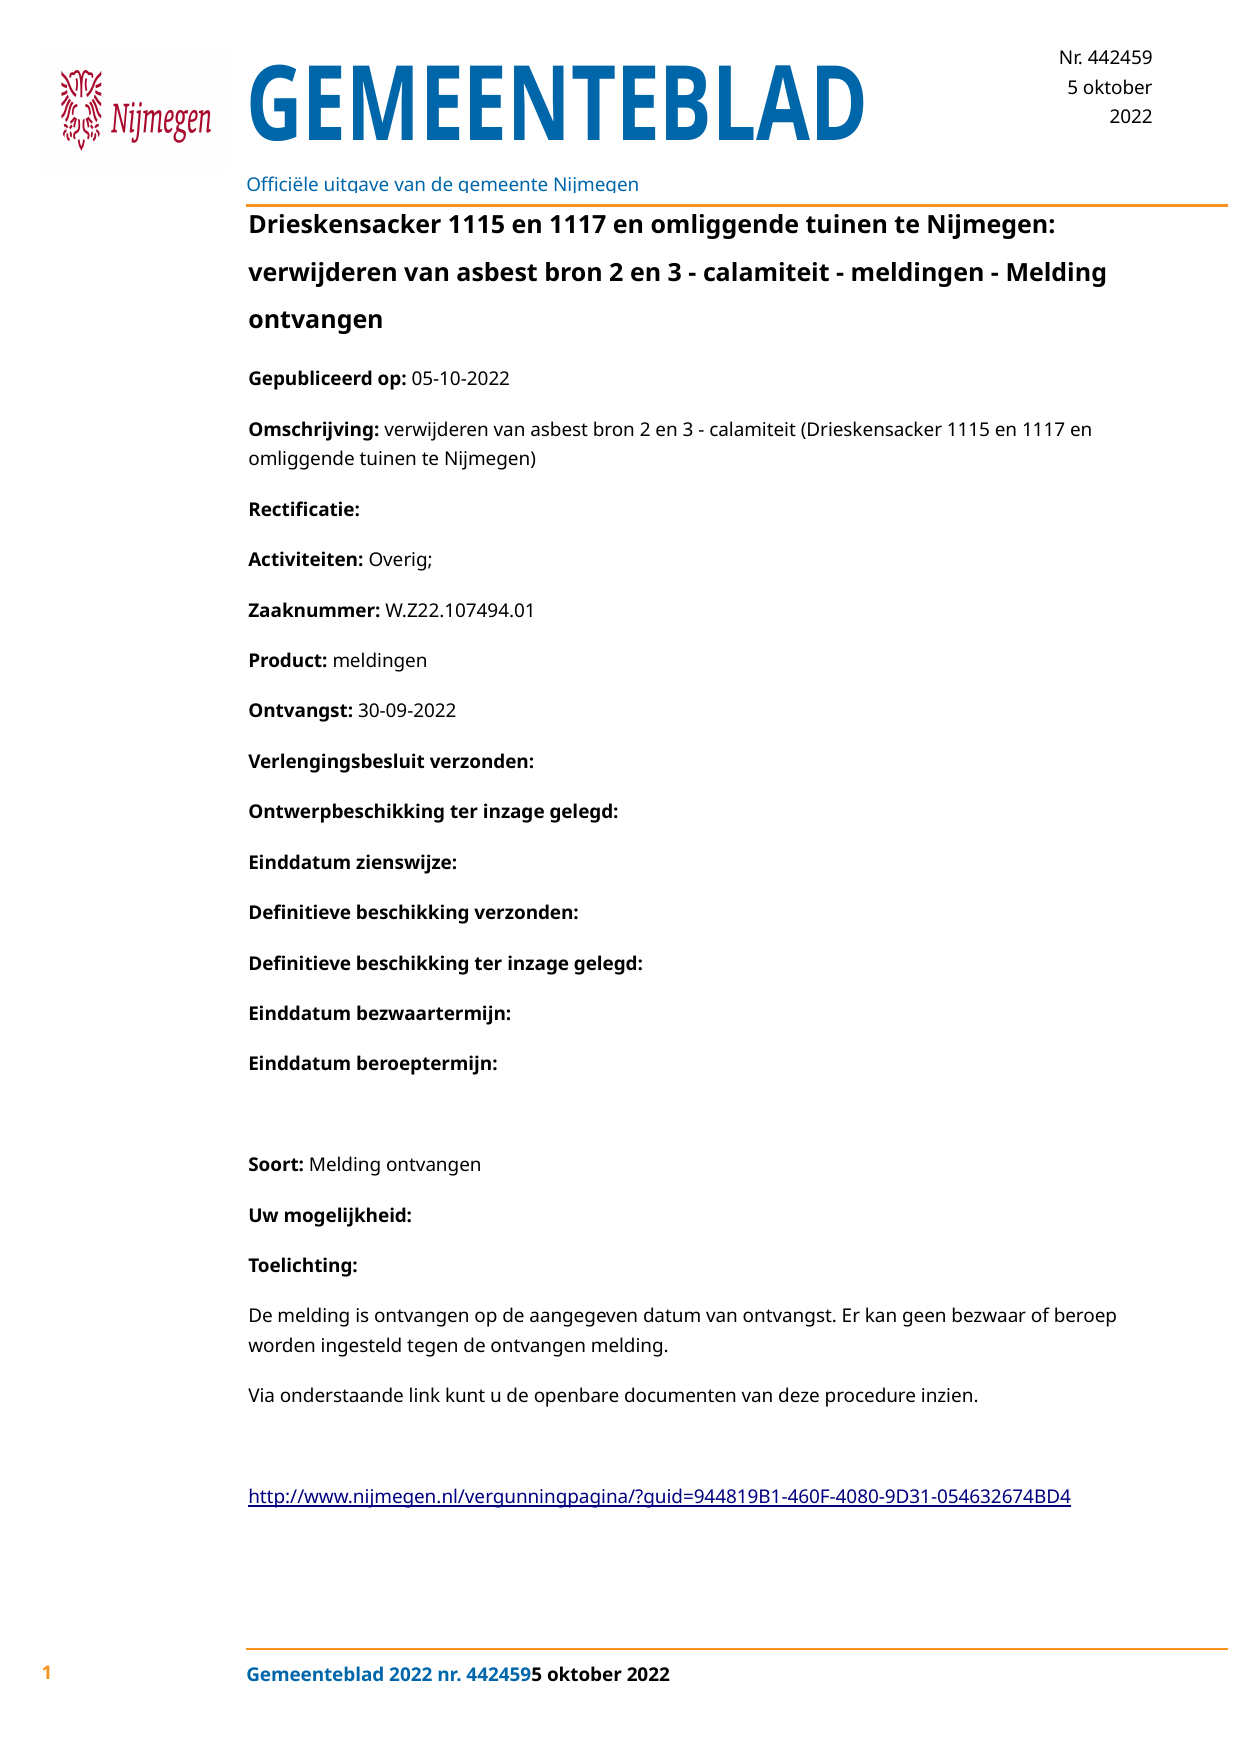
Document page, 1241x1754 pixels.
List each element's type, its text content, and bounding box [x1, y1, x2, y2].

text Einddatum bezwaartermijn: [248, 1000, 1152, 1026]
text Uw mogelijkheid: [248, 1202, 1152, 1227]
text http://www.nijmegen.nl/vergunningpagina/?guid=944819B1-460F-4080-9D31-054632674BD4 [248, 1483, 1152, 1509]
text Product: meldingen [248, 647, 1152, 673]
text Verlengingsbesluit verzonden: [248, 748, 1152, 774]
text Via onderstaande link kunt u de openbare documenten van deze procedure inzien. [248, 1383, 1152, 1408]
text Einddatum zienswijze: [248, 849, 1152, 874]
text Drieskensacker 1115 en 1117 en omliggende tuinen te Nijmegen: verwijderen van asbest bron 2 en 3 - calamiteit - meldingen - Melding ontvangen [248, 207, 1152, 336]
text Definitieve beschikking verzonden: [248, 899, 1152, 925]
text Ontvangst: 30-09-2022 [248, 698, 1152, 723]
text Definitieve beschikking ter inzage gelegd: [248, 950, 1152, 975]
text Soort: Melding ontvangen [248, 1151, 1152, 1177]
text De melding is ontvangen op de aangegeven datum van ontvangst. Er kan geen bezwaar of beroep worden ingesteld tegen de ontvangen melding. [248, 1303, 1152, 1358]
text Toelichting: [248, 1252, 1152, 1278]
text Activiteiten: Overig; [248, 546, 1152, 572]
text Zaaknummer: W.Z22.107494.01 [248, 597, 1152, 622]
text Omschrijving: verwijderen van asbest bron 2 en 3 - calamiteit (Drieskensacker 1115 en 1117 en omliggende tuinen te Nijmegen) [248, 416, 1152, 471]
picture [41, 47, 231, 172]
text Einddatum beroeptermijn: [248, 1051, 1152, 1076]
text Rectificatie: [248, 496, 1152, 522]
text Ontwerpbeschikking ter inzage gelegd: [248, 798, 1152, 824]
text Gepubliceerd op: 05-10-2022 [248, 366, 1152, 391]
